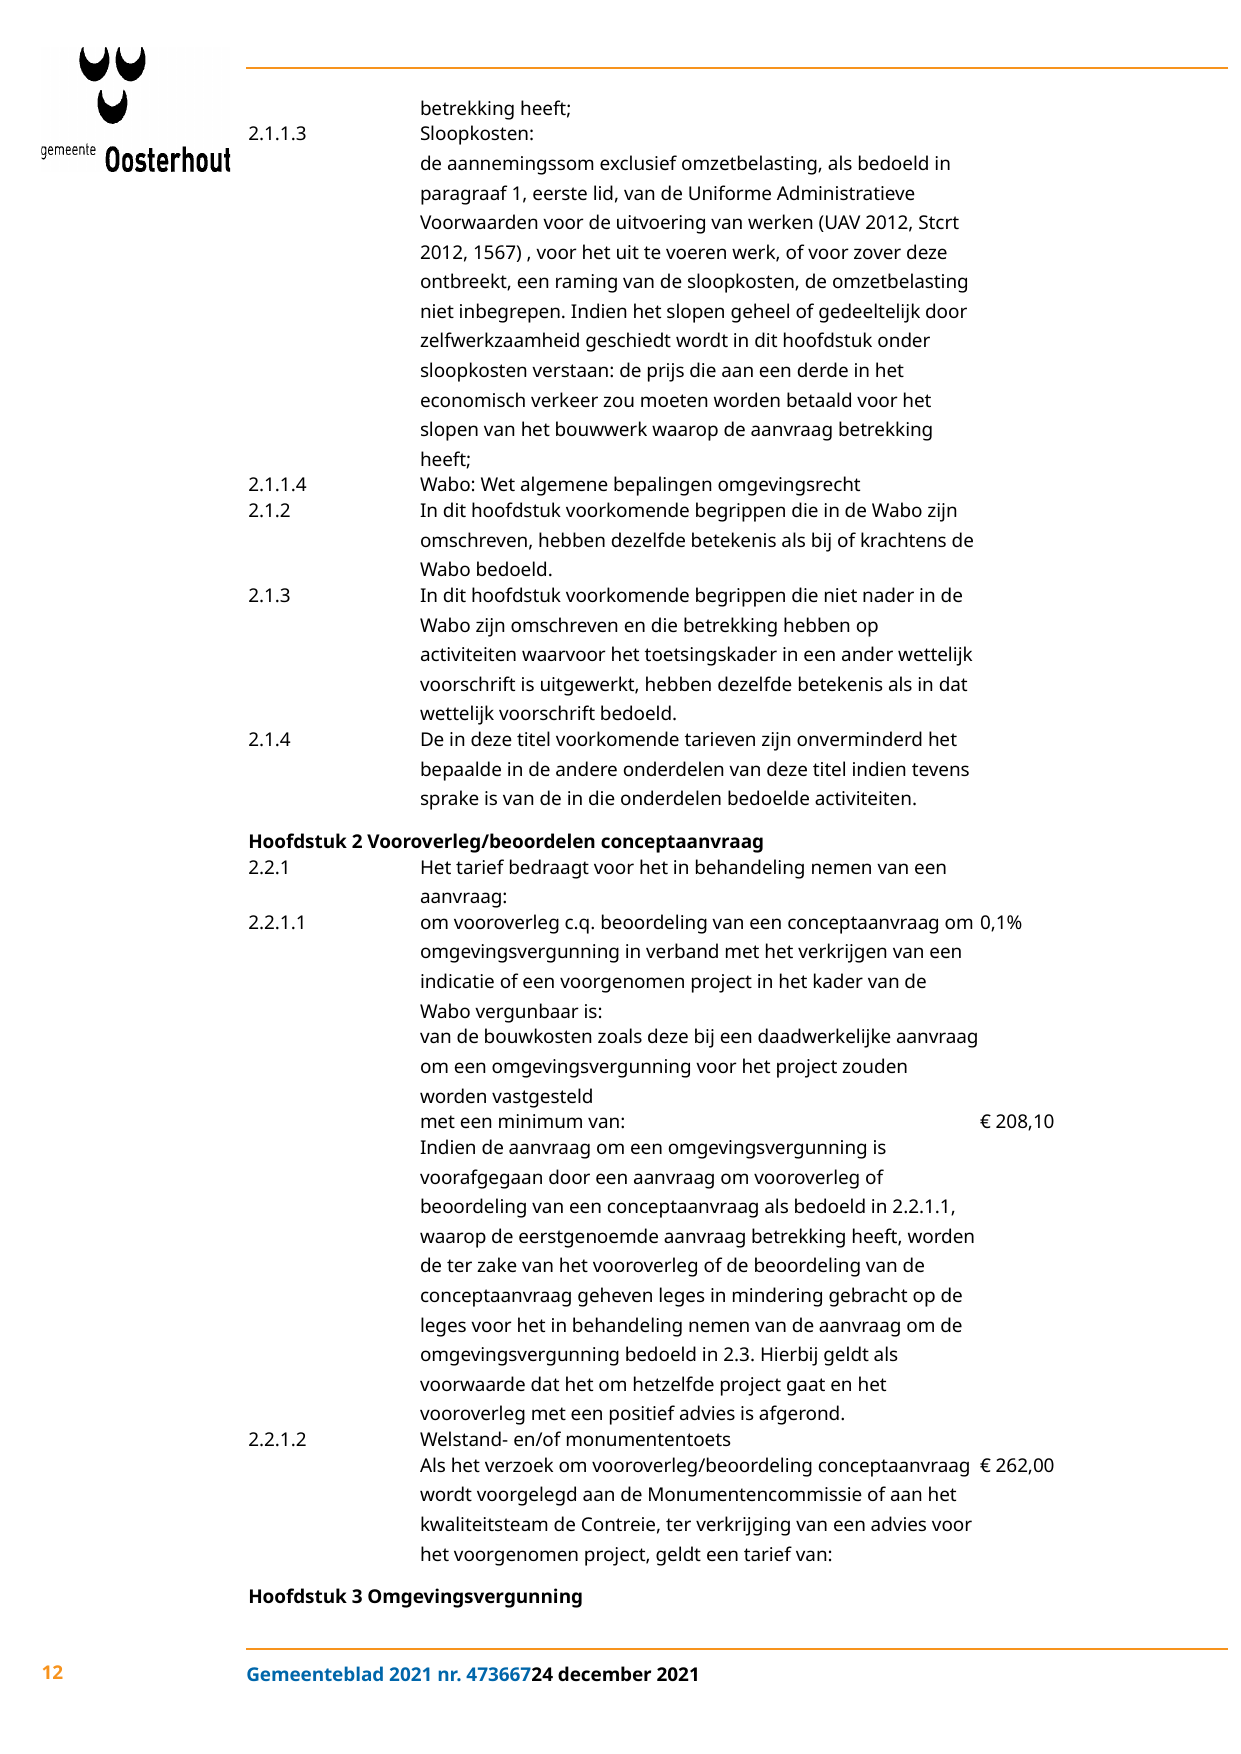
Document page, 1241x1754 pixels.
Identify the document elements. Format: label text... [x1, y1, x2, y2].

text Hoofdstuk 2 Vooroverleg/beoordelen conceptaanvraag [248, 828, 1152, 854]
table_cell Welstand- en/of monumententoets [420, 1426, 980, 1452]
table_cell [980, 121, 1152, 472]
picture [41, 47, 231, 172]
table_cell 2.2.1.2 [248, 1426, 420, 1452]
table_cell [980, 1134, 1152, 1426]
table_cell 2.1.1.4 [248, 472, 420, 497]
table_cell van de bouwkosten zoals deze bij een daadwerkelijke aanvraag om een omgevingsvergunning voor het project zouden worden vastgesteld [420, 1024, 980, 1108]
table_cell [980, 1024, 1152, 1108]
table_header [980, 854, 1152, 909]
table_cell Wabo: Wet algemene bepalingen omgevingsrecht [420, 472, 980, 497]
table_cell De in deze titel voorkomende tarieven zijn onverminderd het bepaalde in de andere onderdelen van deze titel indien tevens sprake is van de in die onderdelen bedoelde activiteiten. [420, 726, 980, 811]
table_cell [248, 1134, 420, 1426]
table_cell [980, 726, 1152, 811]
table_cell In dit hoofdstuk voorkomende begrippen die in de Wabo zijn omschreven, hebben dezelfde betekenis als bij of krachtens de Wabo bedoeld. [420, 498, 980, 582]
table_header Het tarief bedraagt voor het in behandeling nemen van een aanvraag: [420, 854, 980, 909]
table_cell betrekking heeft; [420, 95, 980, 121]
table_cell Als het verzoek om vooroverleg/beoordeling conceptaanvraag wordt voorgelegd aan de Monumentencommissie of aan het kwaliteitsteam de Contreie, ter verkrijging van een advies voor het voorgenomen project, geldt een tarief van: [420, 1452, 980, 1566]
table_cell 2.1.4 [248, 726, 420, 811]
table_cell [980, 582, 1152, 726]
table_cell [980, 472, 1152, 497]
table_cell € 208,10 [980, 1109, 1152, 1134]
table_cell [248, 95, 420, 121]
table_cell Indien de aanvraag om een omgevingsvergunning is voorafgegaan door een aanvraag om vooroverleg of beoordeling van een conceptaanvraag als bedoeld in 2.2.1.1, waarop de eerstgenoemde aanvraag betrekking heeft, worden de ter zake van het vooroverleg of de beoordeling van de conceptaanvraag geheven leges in mindering gebracht op de leges voor het in behandeling nemen van de aanvraag om de omgevingsvergunning bedoeld in 2.3. Hierbij geldt als voorwaarde dat het om hetzelfde project gaat en het vooroverleg met een positief advies is afgerond. [420, 1134, 980, 1426]
table_cell met een minimum van: [420, 1109, 980, 1134]
table_header 2.2.1 [248, 854, 420, 909]
table_cell 2.1.1.3 [248, 121, 420, 472]
table_cell 2.1.3 [248, 582, 420, 726]
table_cell [980, 95, 1152, 121]
table_cell 2.1.2 [248, 498, 420, 582]
table_cell 0,1% [980, 909, 1152, 1024]
text Hoofdstuk 3 Omgevingsvergunning [248, 1583, 1152, 1609]
table_cell [248, 1452, 420, 1566]
table_cell [248, 1109, 420, 1134]
table_cell [980, 498, 1152, 582]
table_cell 2.2.1.1 [248, 909, 420, 1024]
table_cell [248, 1024, 420, 1108]
table_cell Sloopkosten: de aannemingssom exclusief omzetbelasting, als bedoeld in paragraaf 1, eerste lid, van de Uniforme Administratieve Voorwaarden voor de uitvoering van werken (UAV 2012, Stcrt 2012, 1567) , voor het uit te voeren werk, of voor zover deze ontbreekt, een raming van de sloopkosten, de omzetbelasting niet inbegrepen. Indien het slopen geheel of gedeeltelijk door zelfwerkzaamheid geschiedt wordt in dit hoofdstuk onder sloopkosten verstaan: de prijs die aan een derde in het economisch verkeer zou moeten worden betaald voor het slopen van het bouwwerk waarop de aanvraag betrekking heeft; [420, 121, 980, 472]
table_cell € 262,00 [980, 1452, 1152, 1566]
table_cell [980, 1426, 1152, 1452]
table_cell om vooroverleg c.q. beoordeling van een conceptaanvraag om omgevingsvergunning in verband met het verkrijgen van een indicatie of een voorgenomen project in het kader van de Wabo vergunbaar is: [420, 909, 980, 1024]
table_cell In dit hoofdstuk voorkomende begrippen die niet nader in de Wabo zijn omschreven en die betrekking hebben op activiteiten waarvoor het toetsingskader in een ander wettelijk voorschrift is uitgewerkt, hebben dezelfde betekenis als in dat wettelijk voorschrift bedoeld. [420, 582, 980, 726]
